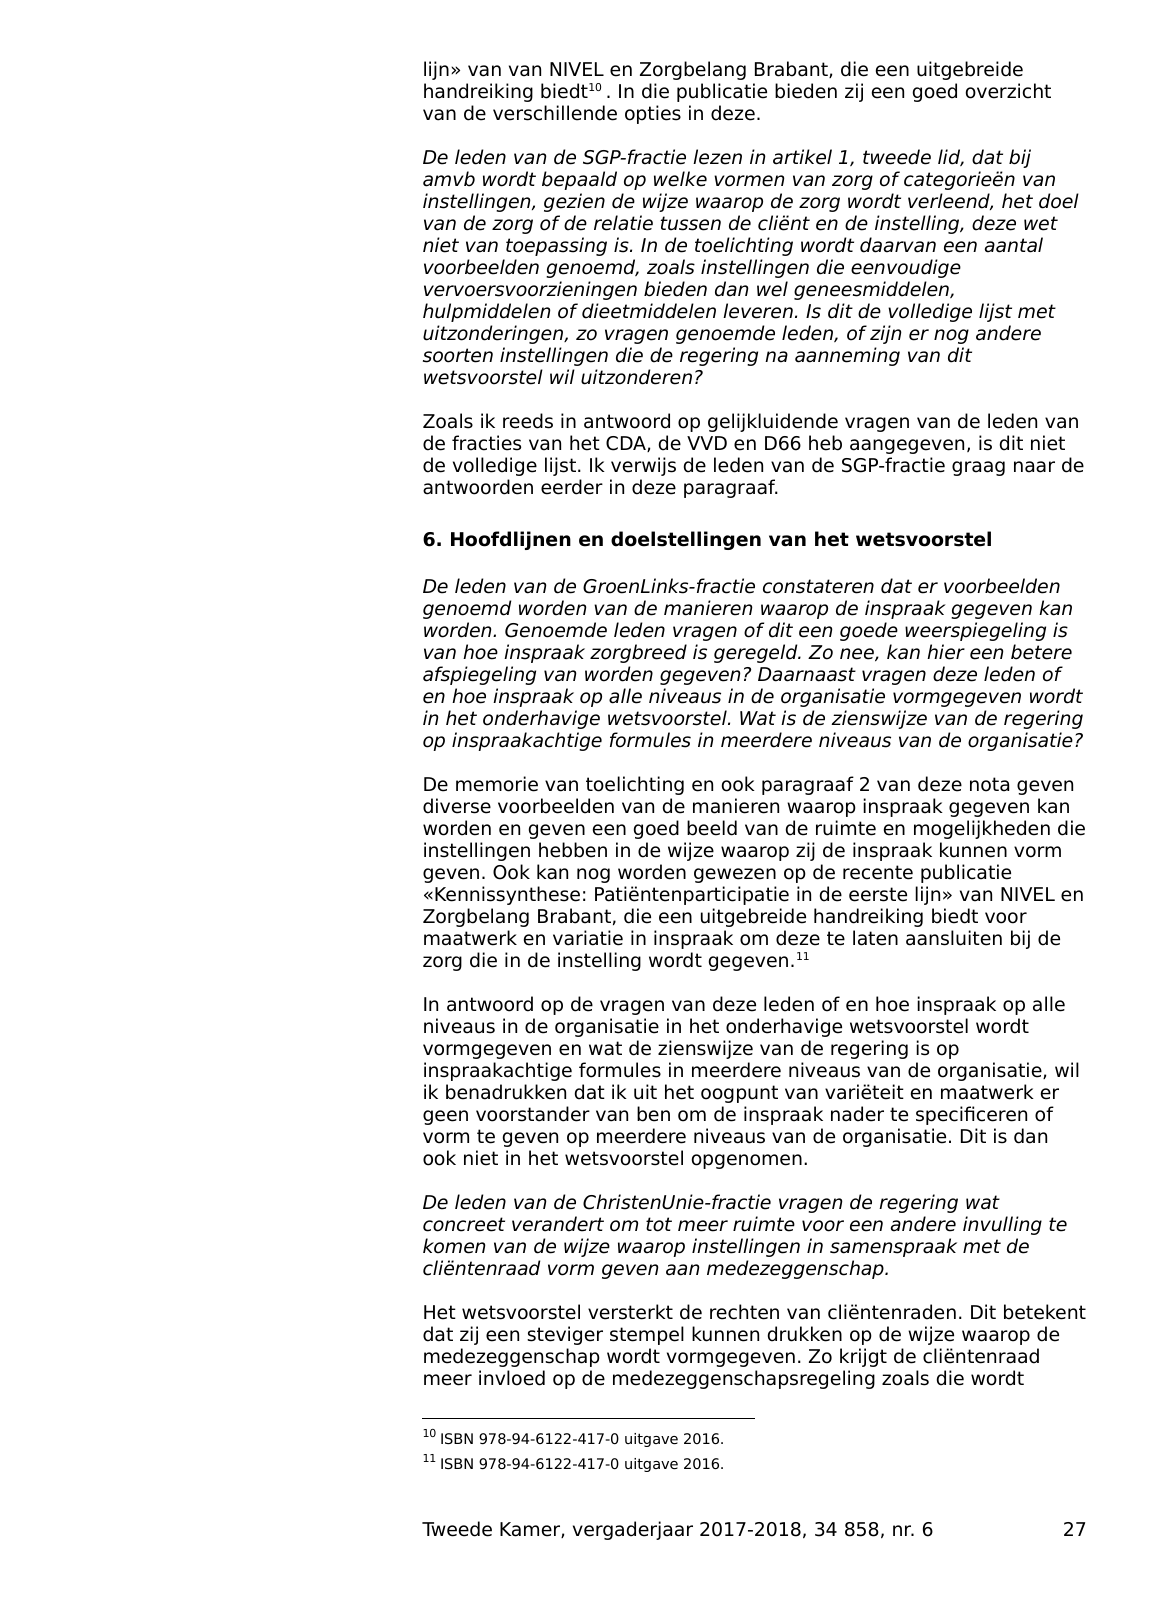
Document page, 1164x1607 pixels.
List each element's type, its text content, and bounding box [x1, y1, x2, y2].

text De leden van de GroenLinks-fractie constateren dat er voorbeelden genoemd worden van de manieren waarop de inspraak gegeven kan worden. Genoemde leden vragen of dit een goede weerspiegeling is van hoe inspraak zorgbreed is geregeld. Zo nee, kan hier een betere afspiegeling van worden gegeven? Daarnaast vragen deze leden of en hoe inspraak op alle niveaus in de organisatie vormgegeven wordt in het onderhavige wetsvoorstel. Wat is de zienswijze van de regering op inspraakachtige formules in meerdere niveaus van de organisatie? [422, 576, 1087, 752]
text De memorie van toelichting en ook paragraaf 2 van deze nota geven diverse voorbeelden van de manieren waarop inspraak gegeven kan worden en geven een goed beeld van de ruimte en mogelijkheden die instellingen hebben in de wijze waarop zij de inspraak kunnen vorm geven. Ook kan nog worden gewezen op de recente publicatie «Kennissynthese: Patiëntenparticipatie in de eerste lijn» van NIVEL en Zorgbelang Brabant, die een uitgebreide handreiking biedt voor maatwerk en variatie in inspraak om deze te laten aansluiten bij de zorg die in de instelling wordt gegeven. [422, 774, 1087, 972]
text Het wetsvoorstel versterkt de rechten van cliëntenraden. Dit betekent dat zij een steviger stempel kunnen drukken op de wijze waarop de medezeggenschap wordt vormgegeven. Zo krijgt de cliëntenraad meer invloed op de medezeggenschapsregeling zoals die wordt [422, 1302, 1087, 1390]
text De leden van de SGP-fractie lezen in artikel 1, tweede lid, dat bij amvb wordt bepaald op welke vormen van zorg of categorieën van instellingen, gezien de wijze waarop de zorg wordt verleend, het doel van de zorg of de relatie tussen de cliënt en de instelling, deze wet niet van toepassing is. In de toelichting wordt daarvan een aantal voorbeelden genoemd, zoals instellingen die eenvoudige vervoersvoorzieningen bieden dan wel geneesmiddelen, hulpmiddelen of dieetmiddelen leveren. Is dit de volledige lijst met uitzonderingen, zo vragen genoemde leden, of zijn er nog andere soorten instellingen die de regering na aanneming van dit wetsvoorstel wil uitzonderen? [422, 147, 1087, 389]
text De leden van de ChristenUnie-fractie vragen de regering wat concreet verandert om tot meer ruimte voor een andere invulling te komen van de wijze waarop instellingen in samenspraak met de cliëntenraad vorm geven aan medezeggenschap. [422, 1192, 1087, 1280]
text ISBN 978-94-6122-417-0 uitgave 2016. [422, 1452, 1087, 1474]
text In antwoord op de vragen van deze leden of en hoe inspraak op alle niveaus in de organisatie in het onderhavige wetsvoorstel wordt vormgegeven en wat de zienswijze van de regering is op inspraakachtige formules in meerdere niveaus van de organisatie, wil ik benadrukken dat ik uit het oogpunt van variëteit en maatwerk er geen voorstander van ben om de inspraak nader te specificeren of vorm te geven op meerdere niveaus van de organisatie. Dit is dan ook niet in het wetsvoorstel opgenomen. [422, 994, 1087, 1170]
subtitle 6. Hoofdlijnen en doelstellingen van het wetsvoorstel [422, 529, 1087, 551]
text lijn» van van NIVEL en Zorgbelang Brabant, die een uitgebreide handreiking biedt. In die publicatie bieden zij een goed overzicht van de verschillende opties in deze. [422, 59, 1087, 125]
text ISBN 978-94-6122-417-0 uitgave 2016. [422, 1427, 1087, 1449]
text Zoals ik reeds in antwoord op gelijkluidende vragen van de leden van de fracties van het CDA, de VVD en D66 heb aangegeven, is dit niet de volledige lijst. Ik verwijs de leden van de SGP-fractie graag naar de antwoorden eerder in deze paragraaf. [422, 411, 1087, 499]
